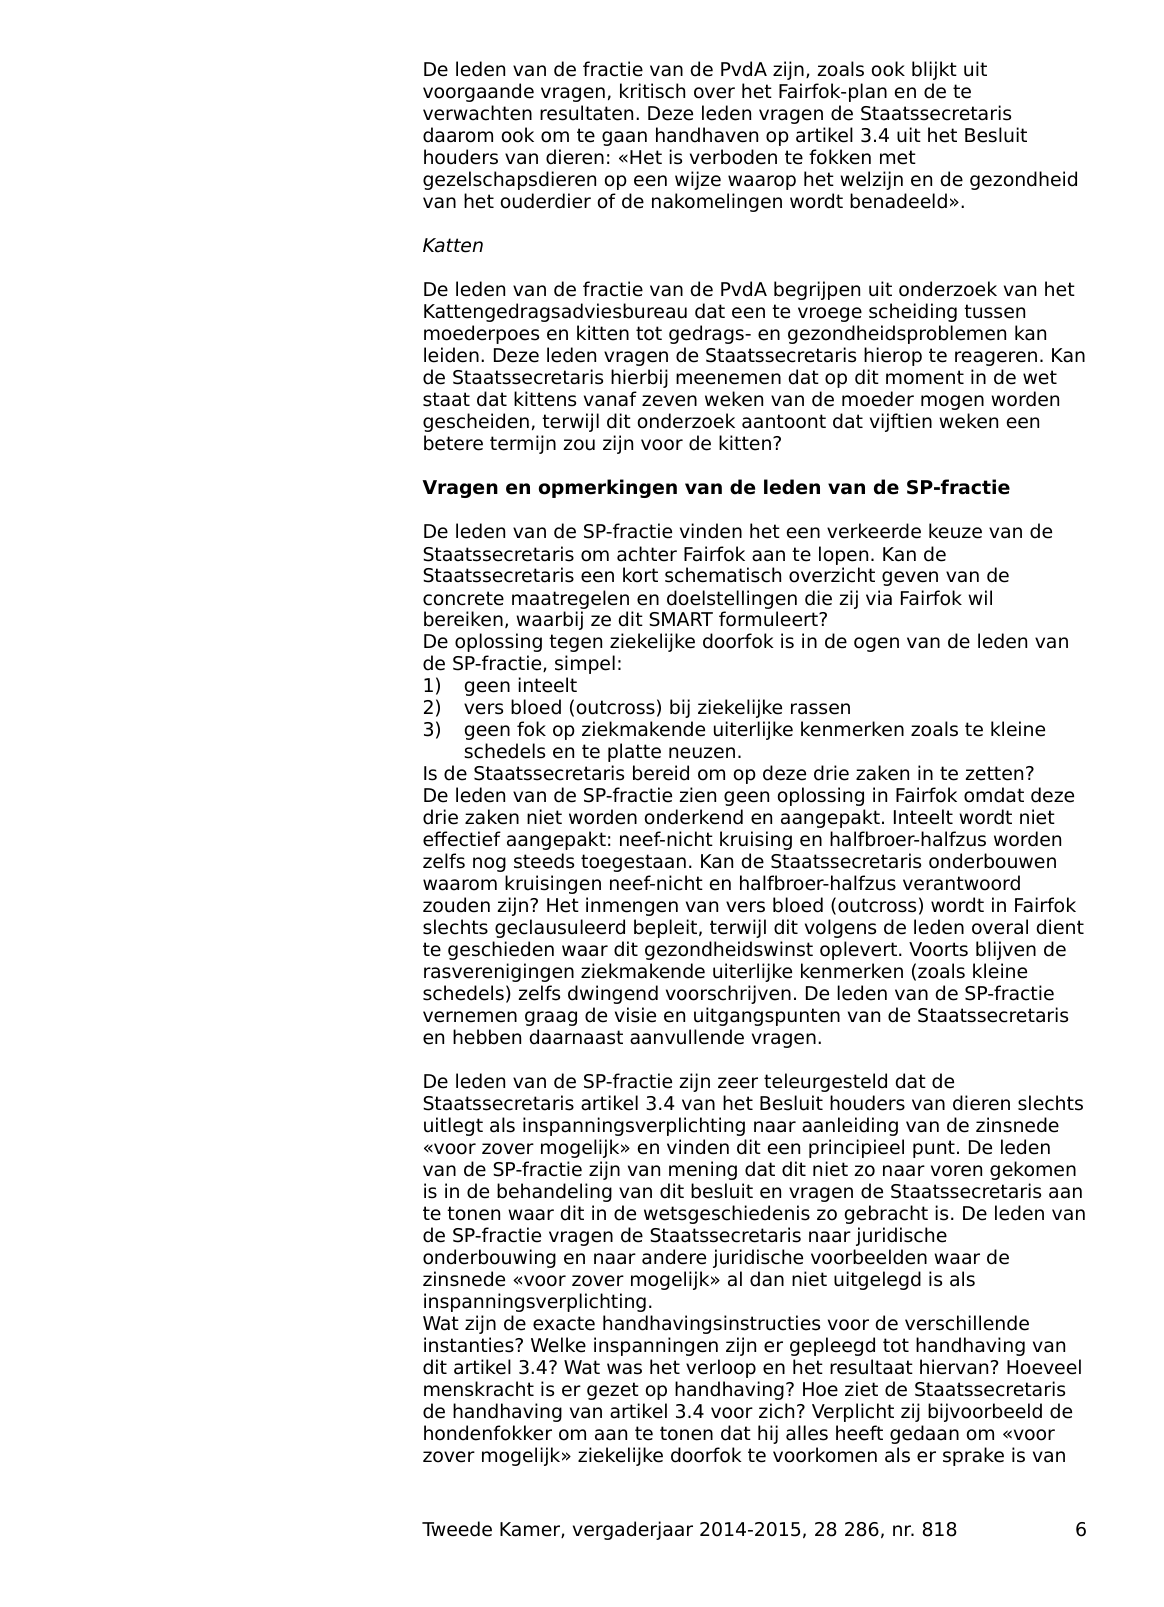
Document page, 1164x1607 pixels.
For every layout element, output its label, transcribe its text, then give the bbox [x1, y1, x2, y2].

text De leden van de fractie van de PvdA begrijpen uit onderzoek van het Kattengedragsadviesbureau dat een te vroege scheiding tussen moederpoes en kitten tot gedrags- en gezondheidsproblemen kan leiden. Deze leden vragen de Staatssecretaris hierop te reageren. Kan de Staatssecretaris hierbij meenemen dat op dit moment in de wet staat dat kittens vanaf zeven weken van de moeder mogen worden gescheiden, terwijl dit onderzoek aantoont dat vijftien weken een betere termijn zou zijn voor de kitten? [422, 279, 1087, 455]
text De oplossing tegen ziekelijke doorfok is in de ogen van de leden van de SP-fractie, simpel: [422, 631, 1087, 675]
text De leden van de SP-fractie zien geen oplossing in Fairfok omdat deze drie zaken niet worden onderkend en aangepakt. Inteelt wordt niet effectief aangepakt: neef-nicht kruising en halfbroer-halfzus worden zelfs nog steeds toegestaan. Kan de Staatssecretaris onderbouwen waarom kruisingen neef-nicht en halfbroer-halfzus verantwoord zouden zijn? Het inmengen van vers bloed (outcross) wordt in Fairfok slechts geclausuleerd bepleit, terwijl dit volgens de leden overal dient te geschieden waar dit gezondheidswinst oplevert. Voorts blijven de rasverenigingen ziekmakende uiterlijke kenmerken (zoals kleine schedels) zelfs dwingend voorschrijven. De leden van de SP-fractie vernemen graag de visie en uitgangspunten van de Staatssecretaris en hebben daarnaast aanvullende vragen. [422, 785, 1087, 1049]
text 1) geen inteelt [422, 675, 1087, 697]
text De leden van de SP-fractie vinden het een verkeerde keuze van de Staatssecretaris om achter Fairfok aan te lopen. Kan de Staatssecretaris een kort schematisch overzicht geven van de concrete maatregelen en doelstellingen die zij via Fairfok wil bereiken, waarbij ze dit SMART formuleert? [422, 521, 1087, 631]
text De leden van de SP-fractie zijn zeer teleurgesteld dat de Staatssecretaris artikel 3.4 van het Besluit houders van dieren slechts uitlegt als inspanningsverplichting naar aanleiding van de zinsnede «voor zover mogelijk» en vinden dit een principieel punt. De leden van de SP-fractie zijn van mening dat dit niet zo naar voren gekomen is in de behandeling van dit besluit en vragen de Staatssecretaris aan te tonen waar dit in de wetsgeschiedenis zo gebracht is. De leden van de SP-fractie vragen de Staatssecretaris naar juridische onderbouwing en naar andere juridische voorbeelden waar de zinsnede «voor zover mogelijk» al dan niet uitgelegd is als inspanningsverplichting. [422, 1071, 1087, 1313]
subtitle Katten [422, 235, 1087, 257]
text 3) geen fok op ziekmakende uiterlijke kenmerken zoals te kleine schedels en te platte neuzen. [422, 719, 1087, 763]
text 2) vers bloed (outcross) bij ziekelijke rassen [422, 697, 1087, 719]
text Wat zijn de exacte handhavingsinstructies voor de verschillende instanties? Welke inspanningen zijn er gepleegd tot handhaving van dit artikel 3.4? Wat was het verloop en het resultaat hiervan? Hoeveel menskracht is er gezet op handhaving? Hoe ziet de Staatssecretaris de handhaving van artikel 3.4 voor zich? Verplicht zij bijvoorbeeld de hondenfokker om aan te tonen dat hij alles heeft gedaan om «voor zover mogelijk» ziekelijke doorfok te voorkomen als er sprake is van [422, 1313, 1087, 1467]
text Is de Staatssecretaris bereid om op deze drie zaken in te zetten? [422, 763, 1087, 785]
text De leden van de fractie van de PvdA zijn, zoals ook blijkt uit voorgaande vragen, kritisch over het Fairfok-plan en de te verwachten resultaten. Deze leden vragen de Staatssecretaris daarom ook om te gaan handhaven op artikel 3.4 uit het Besluit houders van dieren: «Het is verboden te fokken met gezelschapsdieren op een wijze waarop het welzijn en de gezondheid van het ouderdier of de nakomelingen wordt benadeeld». [422, 59, 1087, 213]
subtitle Vragen en opmerkingen van de leden van de SP-fractie [422, 477, 1087, 499]
